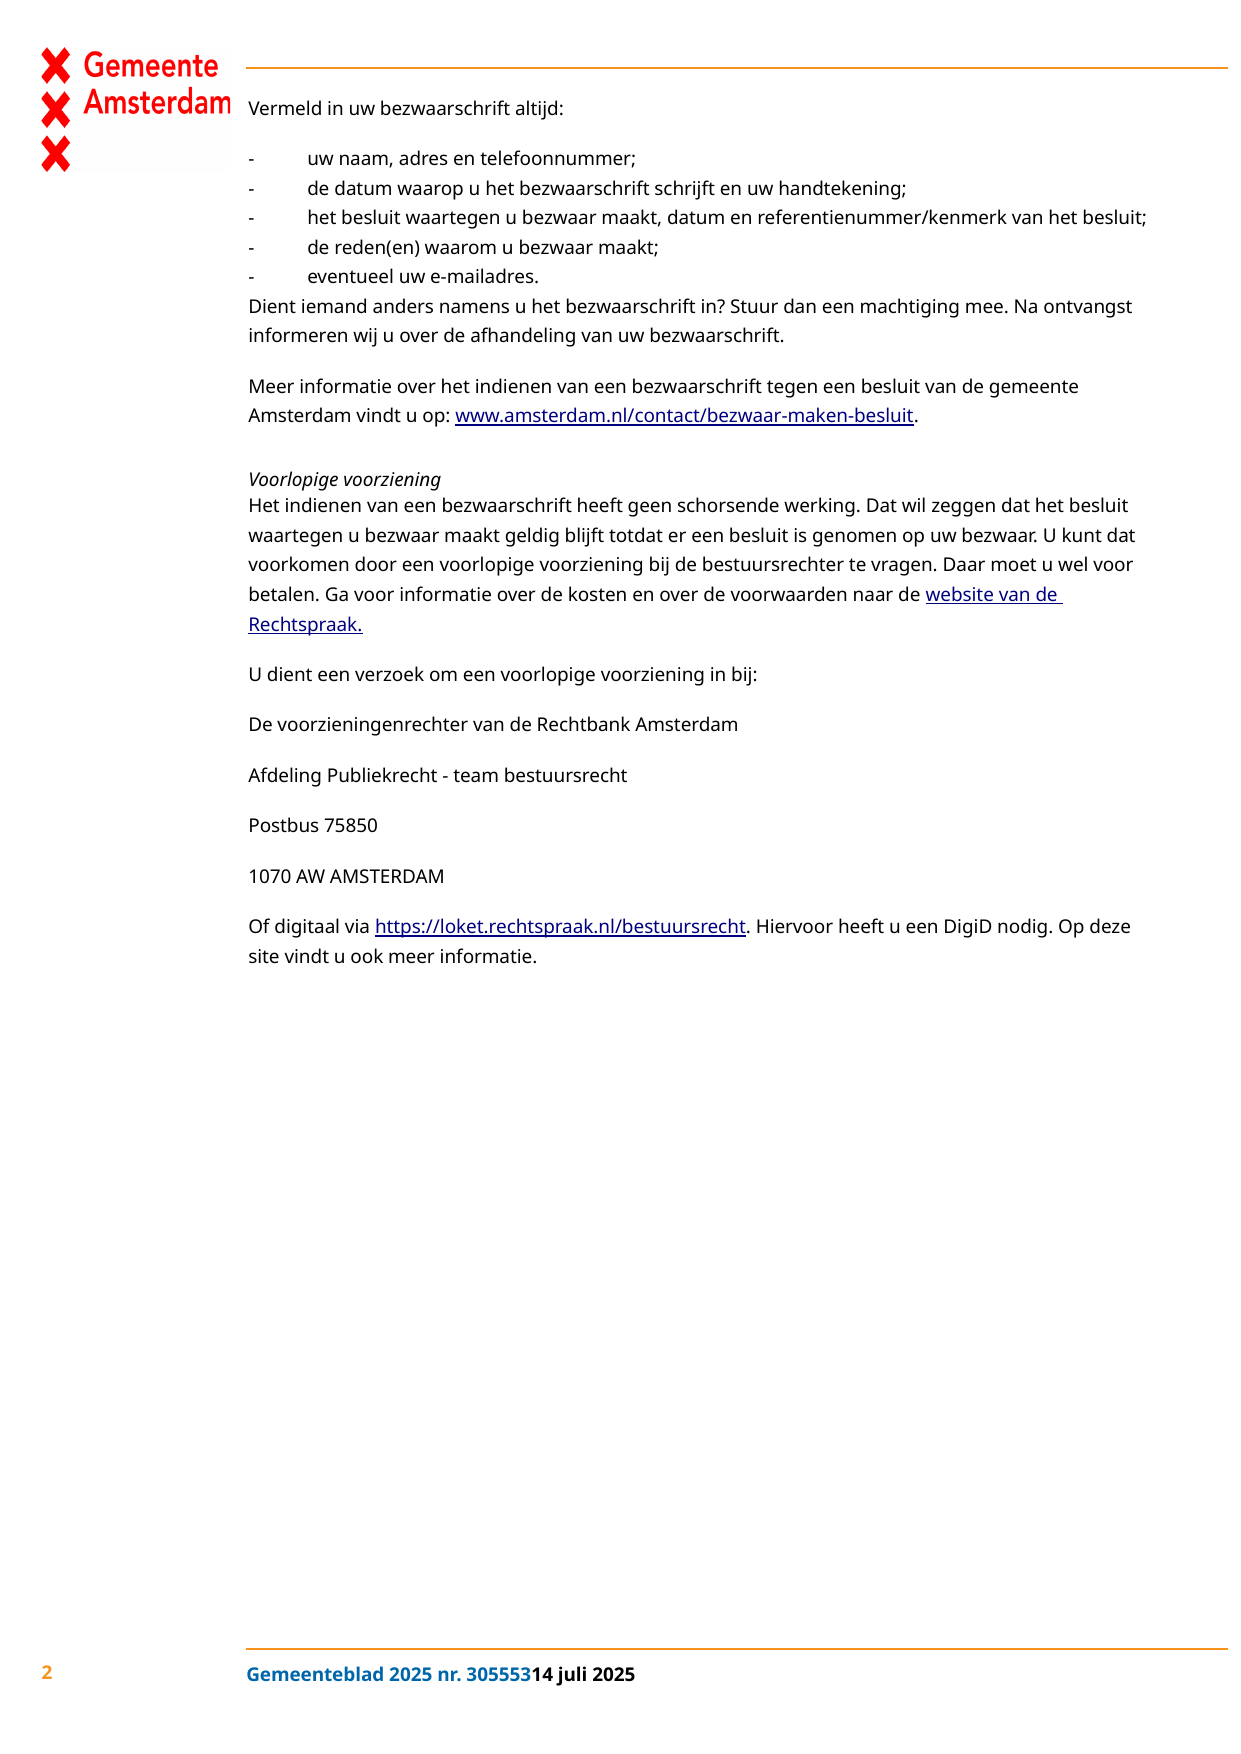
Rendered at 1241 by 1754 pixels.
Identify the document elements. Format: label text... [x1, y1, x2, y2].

list eventueel uw e-mailadres. [248, 263, 1152, 289]
text Postbus 75850 [248, 812, 1152, 838]
text U dient een verzoek om een voorlopige voorziening in bij: [248, 661, 1152, 687]
list het besluit waartegen u bezwaar maakt, datum en referentienummer/kenmerk van het besluit; [248, 204, 1152, 230]
text 1070 AW AMSTERDAM [248, 863, 1152, 888]
picture [41, 47, 231, 172]
list de datum waarop u het bezwaarschrift schrijft en uw handtekening; [248, 175, 1152, 201]
text Vermeld in uw bezwaarschrift altijd: [248, 95, 1152, 121]
text Meer informatie over het indienen van een bezwaarschrift tegen een besluit van de gemeente Amsterdam vindt u op: www.amsterdam.nl/contact/bezwaar-maken-besluit. [248, 373, 1152, 428]
list de reden(en) waarom u bezwaar maakt; [248, 234, 1152, 260]
text De voorzieningenrechter van de Rechtbank Amsterdam [248, 712, 1152, 737]
text Voorlopige voorziening [248, 467, 1152, 492]
text Of digitaal via https://loket.rechtspraak.nl/bestuursrecht. Hiervoor heeft u een DigiD nodig. Op deze site vindt u ook meer informatie. [248, 913, 1152, 968]
text Afdeling Publiekrecht - team bestuursrecht [248, 762, 1152, 788]
text Het indienen van een bezwaarschrift heeft geen schorsende werking. Dat wil zeggen dat het besluit waartegen u bezwaar maakt geldig blijft totdat er een besluit is genomen op uw bezwaar. U kunt dat voorkomen door een voorlopige voorziening bij de bestuursrechter te vragen. Daar moet u wel voor betalen. Ga voor informatie over de kosten en over de voorwaarden naar de website van de Rechtspraak. [248, 492, 1152, 636]
text Dient iemand anders namens u het bezwaarschrift in? Stuur dan een machtiging mee. Na ontvangst informeren wij u over de afhandeling van uw bezwaarschrift. [248, 293, 1152, 348]
list uw naam, adres en telefoonnummer; [248, 145, 1152, 171]
